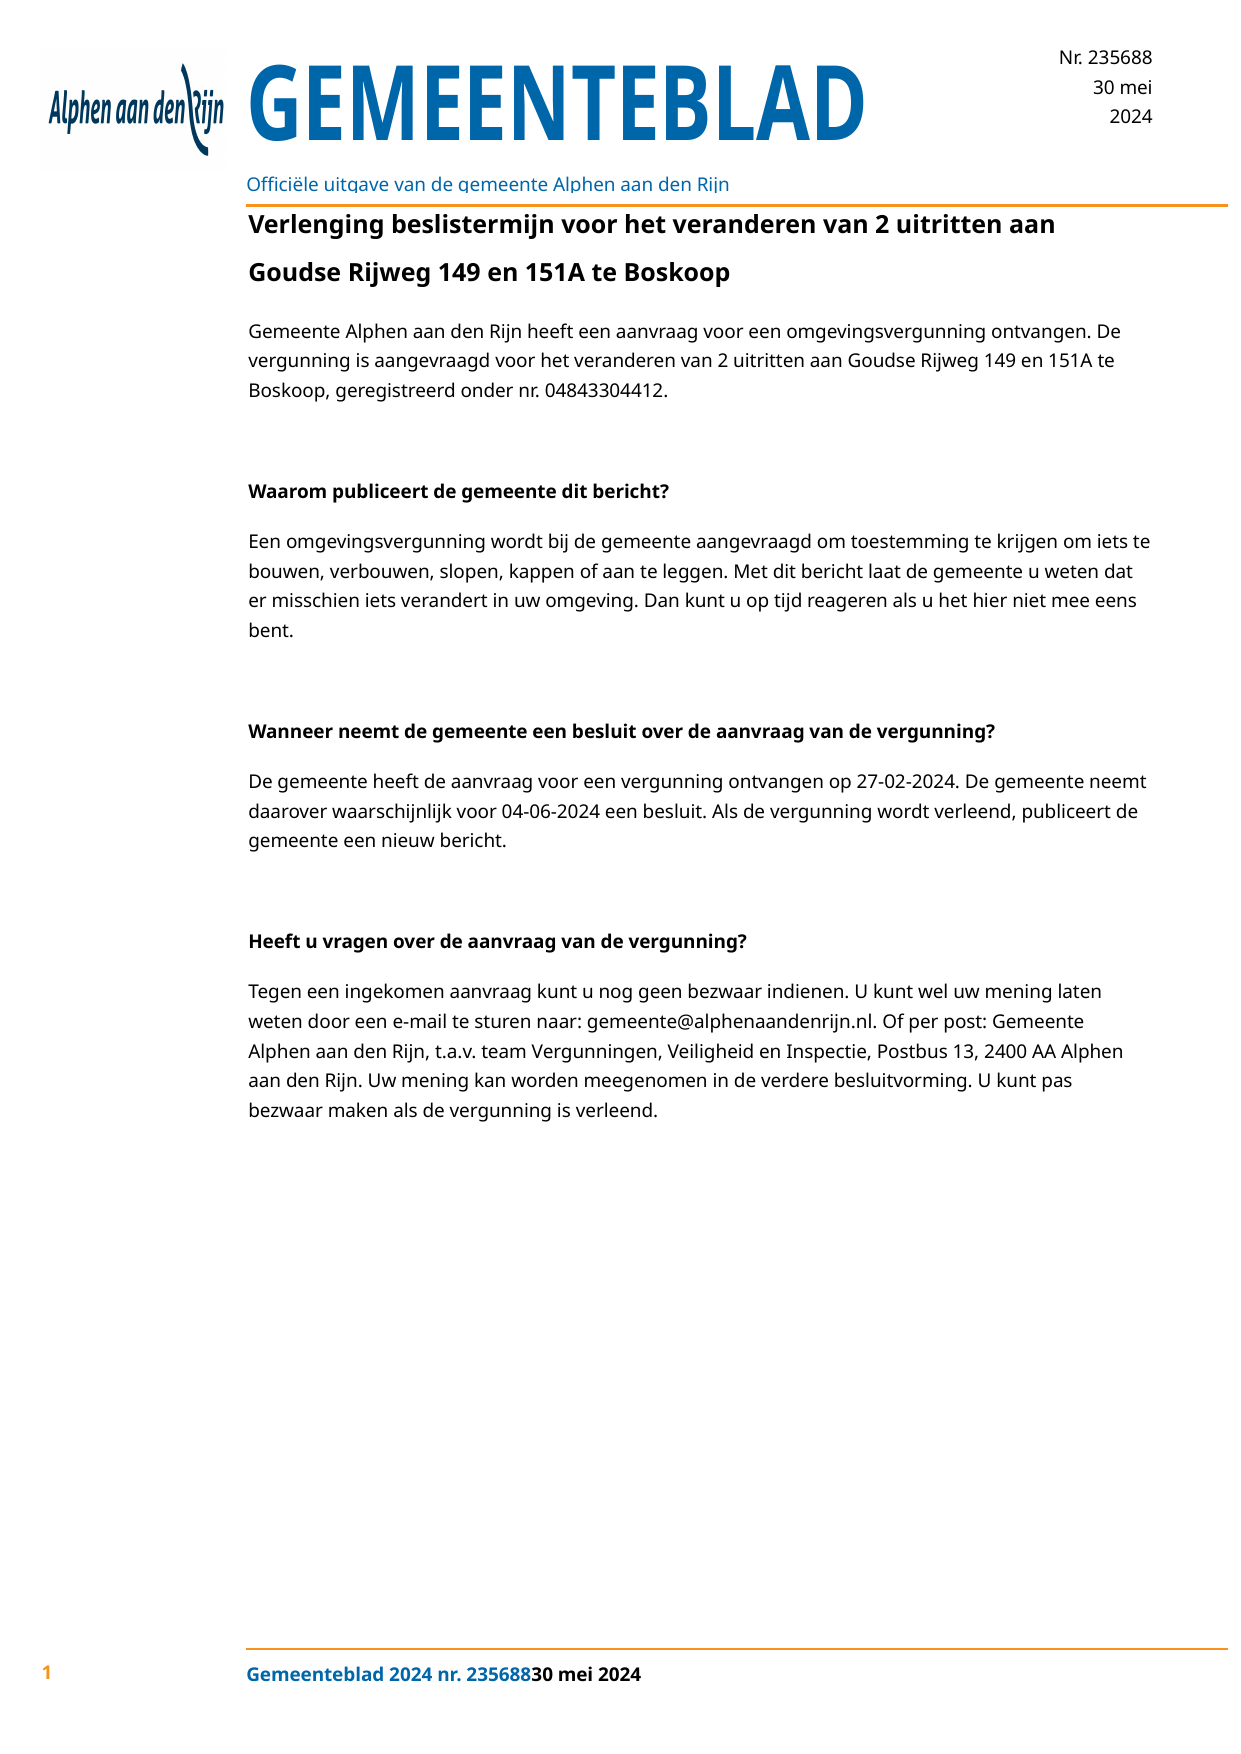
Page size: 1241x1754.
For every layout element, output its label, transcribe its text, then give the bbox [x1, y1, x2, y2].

text Waarom publiceert de gemeente dit bericht? [248, 478, 1152, 504]
text Verlenging beslistermijn voor het veranderen van 2 uitritten aan Goudse Rijweg 149 en 151A te Boskoop [248, 207, 1152, 288]
text Een omgevingsvergunning wordt bij de gemeente aangevraagd om toestemming te krijgen om iets te bouwen, verbouwen, slopen, kappen of aan te leggen. Met dit bericht laat de gemeente u weten dat er misschien iets verandert in uw omgeving. Dan kunt u op tijd reageren als u het hier niet mee eens bent. [248, 528, 1152, 643]
text De gemeente heeft de aanvraag voor een vergunning ontvangen op 27-02-2024. De gemeente neemt daarover waarschijnlijk voor 04-06-2024 een besluit. Als de vergunning wordt verleend, publiceert de gemeente een nieuw bericht. [248, 768, 1152, 853]
picture [41, 47, 231, 172]
text Gemeente Alphen aan den Rijn heeft een aanvraag voor een omgevingsvergunning ontvangen. De vergunning is aangevraagd voor het veranderen van 2 uitritten aan Goudse Rijweg 149 en 151A te Boskoop, geregistreerd onder nr. 04843304412. [248, 318, 1152, 403]
text Wanneer neemt de gemeente een besluit over de aanvraag van de vergunning? [248, 718, 1152, 744]
text Heeft u vragen over de aanvraag van de vergunning? [248, 928, 1152, 954]
text Tegen een ingekomen aanvraag kunt u nog geen bezwaar indienen. U kunt wel uw mening laten weten door een e-mail te sturen naar: gemeente@alphenaandenrijn.nl. Of per post: Gemeente Alphen aan den Rijn, t.a.v. team Vergunningen, Veiligheid en Inspectie, Postbus 13, 2400 AA Alphen aan den Rijn. Uw mening kan worden meegenomen in de verdere besluitvorming. U kunt pas bezwaar maken als de vergunning is verleend. [248, 979, 1152, 1123]
